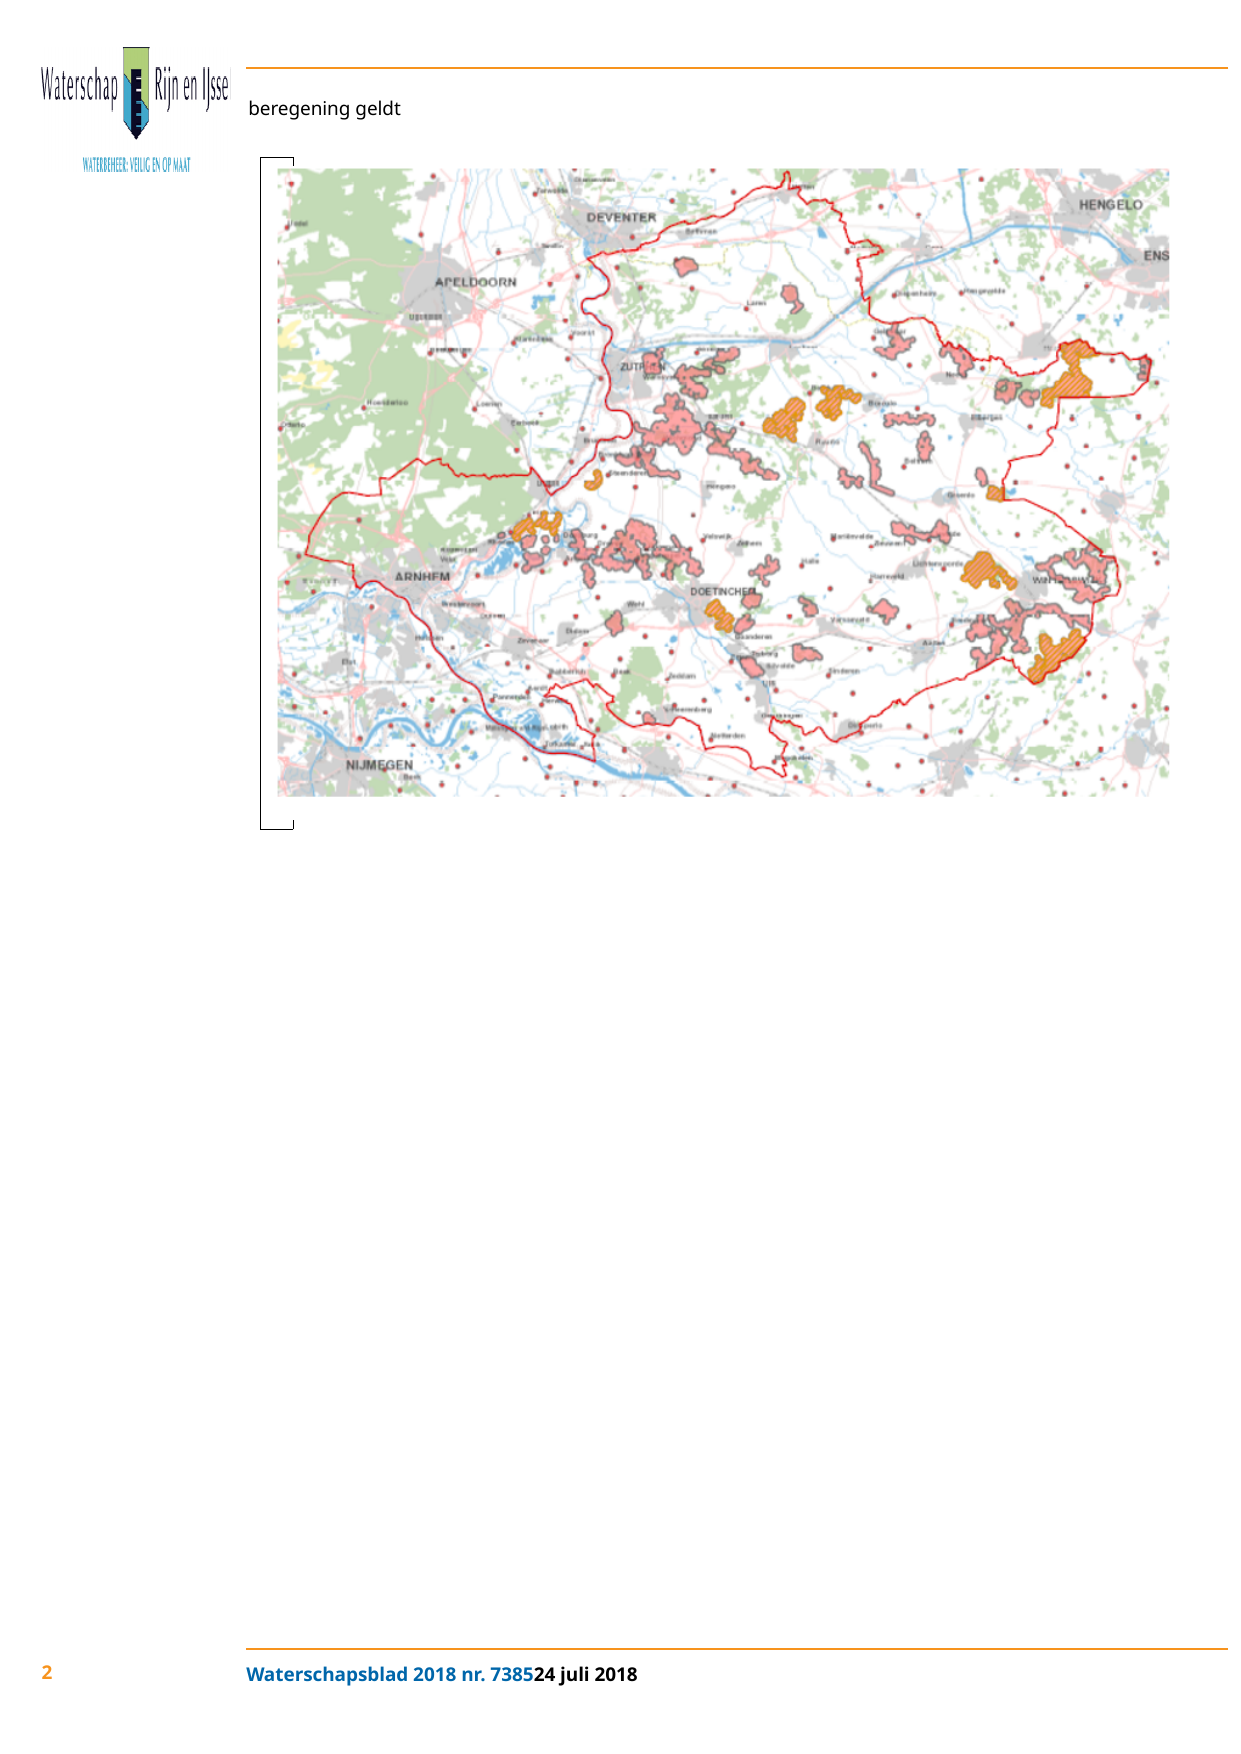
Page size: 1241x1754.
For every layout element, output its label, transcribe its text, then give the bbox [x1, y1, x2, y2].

picture [268, 166, 1173, 820]
text beregening geldt [248, 95, 1152, 121]
picture [41, 47, 231, 172]
